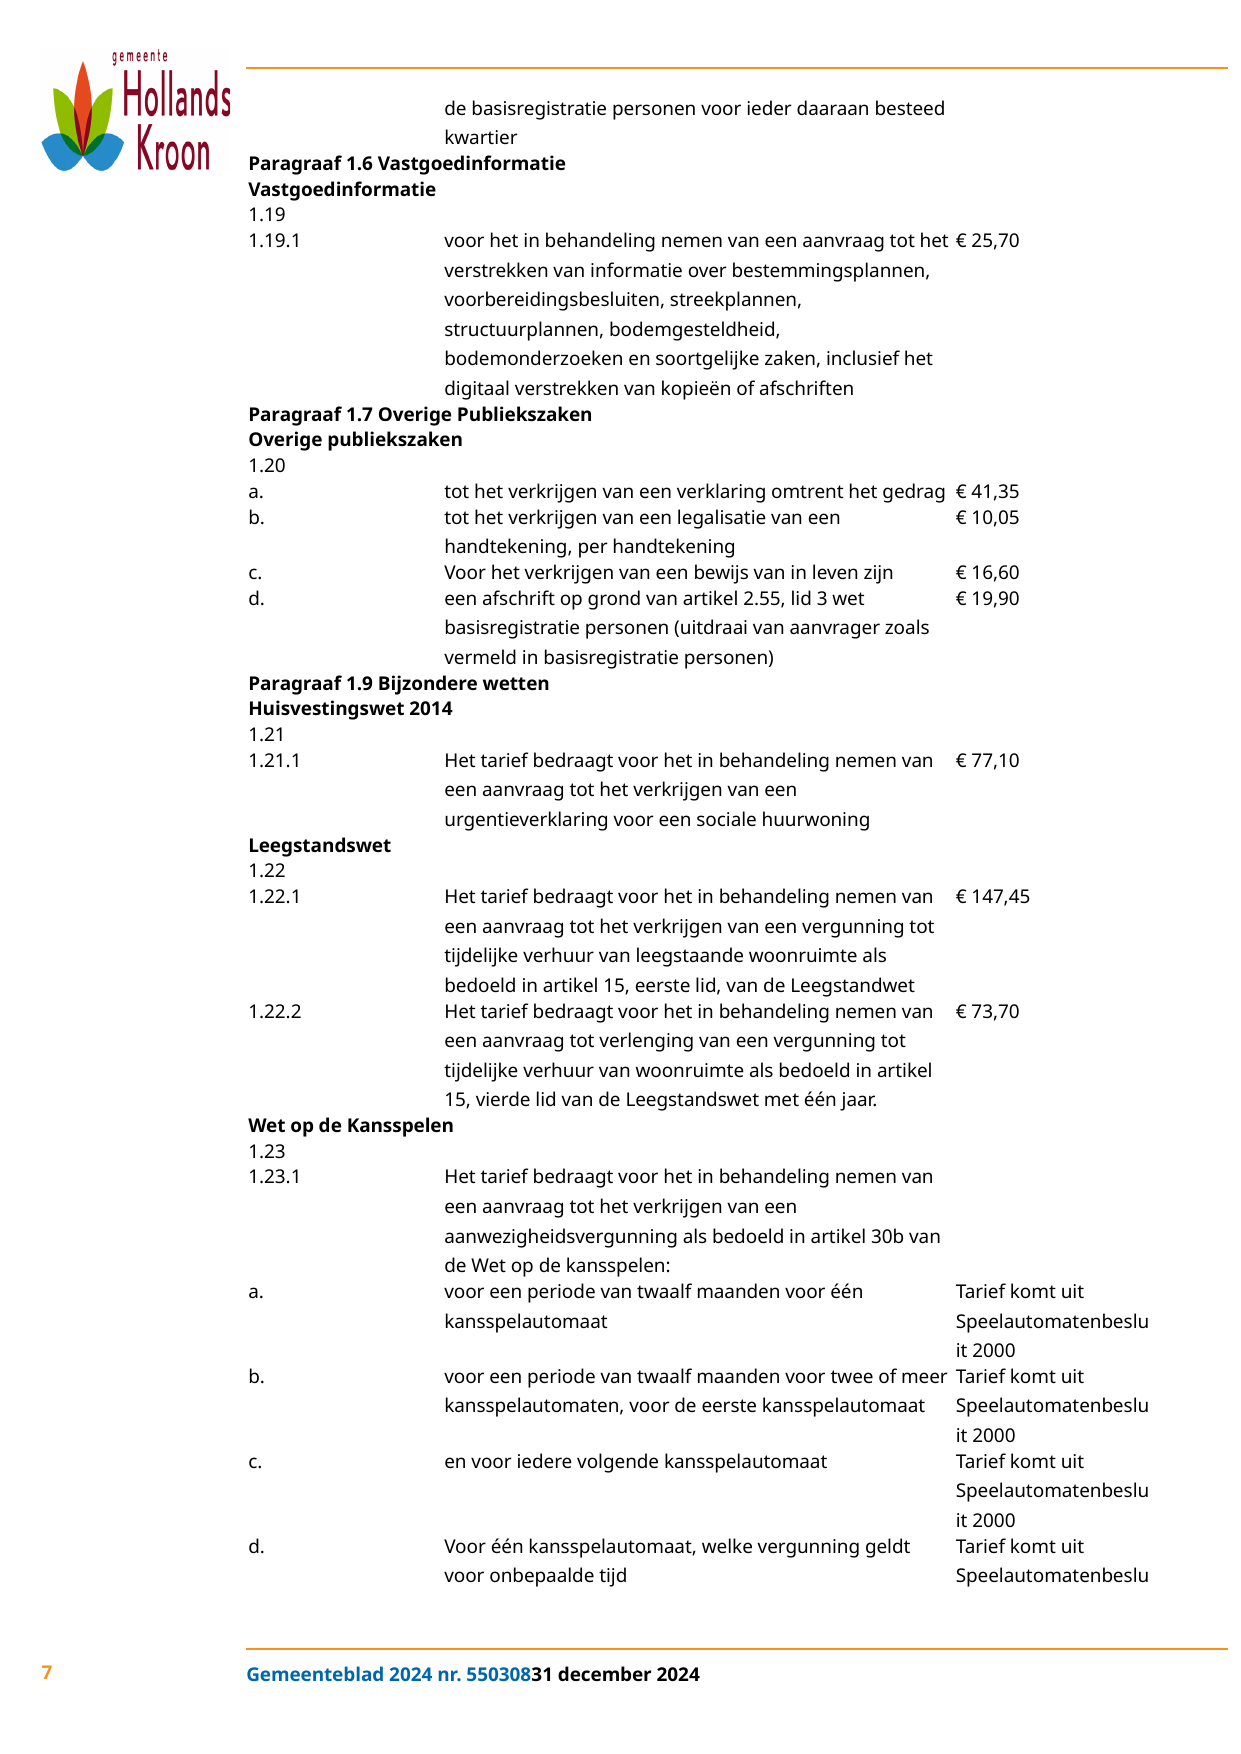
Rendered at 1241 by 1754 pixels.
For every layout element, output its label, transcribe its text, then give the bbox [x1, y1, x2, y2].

table_cell € 19,90 [956, 585, 1152, 670]
table_cell a. [248, 478, 444, 504]
table_cell € 25,70 [956, 227, 1152, 401]
table_cell voor het in behandeling nemen van een aanvraag tot het verstrekken van informatie over bestemmingsplannen, voorbereidingsbesluiten, streekplannen, structuurplannen, bodemgesteldheid, bodemonderzoeken en soortgelijke zaken, inclusief het digitaal verstrekken van kopieën of afschriften [444, 227, 956, 401]
table_cell € 16,60 [956, 559, 1152, 585]
table_cell c. [248, 559, 444, 585]
table_cell Het tarief bedraagt voor het in behandeling nemen van een aanvraag tot het verkrijgen van een vergunning tot tijdelijke verhuur van leegstaande woonruimte als bedoeld in artikel 15, eerste lid, van de Leegstandwet [444, 883, 956, 998]
table_cell [956, 453, 1152, 478]
table_cell € 147,45 [956, 883, 1152, 998]
table_cell [248, 95, 444, 150]
table_cell 1.23 [248, 1138, 444, 1164]
table_cell [444, 1138, 956, 1164]
table_cell [444, 721, 956, 747]
table_cell Paragraaf 1.6 Vastgoedinformatie [248, 150, 1152, 176]
table_cell tot het verkrijgen van een legalisatie van een handtekening, per handtekening [444, 504, 956, 559]
table_cell [956, 721, 1152, 747]
table_cell [956, 1138, 1152, 1164]
table_cell [956, 858, 1152, 883]
table_cell Het tarief bedraagt voor het in behandeling nemen van een aanvraag tot verlenging van een vergunning tot tijdelijke verhuur van woonruimte als bedoeld in artikel 15, vierde lid van de Leegstandswet met één jaar. [444, 998, 956, 1112]
table_cell Vastgoedinformatie [248, 176, 1152, 202]
table_cell voor een periode van twaalf maanden voor twee of meer kansspelautomaten, voor de eerste kansspelautomaat [444, 1363, 956, 1448]
table_cell 1.22.2 [248, 998, 444, 1112]
table_cell 1.21 [248, 721, 444, 747]
table_cell tot het verkrijgen van een verklaring omtrent het gedrag [444, 478, 956, 504]
table_cell Tarief komt uit Speelautomatenbesluit 2000 [956, 1448, 1152, 1533]
table_cell Het tarief bedraagt voor het in behandeling nemen van een aanvraag tot het verkrijgen van een urgentieverklaring voor een sociale huurwoning [444, 747, 956, 832]
table_cell € 73,70 [956, 998, 1152, 1112]
table_cell € 77,10 [956, 747, 1152, 832]
table_cell Paragraaf 1.9 Bijzondere wetten [248, 670, 1152, 696]
table_cell Wet op de Kansspelen [248, 1112, 1152, 1138]
table_cell Tarief komt uit Speelautomatenbesluit 2000 [956, 1363, 1152, 1448]
table_cell Het tarief bedraagt voor het in behandeling nemen van een aanvraag tot het verkrijgen van een aanwezigheidsvergunning als bedoeld in artikel 30b van de Wet op de kansspelen: [444, 1164, 956, 1278]
table_cell [956, 1164, 1152, 1278]
table_cell 1.19 [248, 202, 444, 227]
table_cell Leegstandswet [248, 832, 1152, 858]
table_cell [444, 202, 956, 227]
table_cell Tarief komt uit Speelautomatenbesluit 2000 [956, 1278, 1152, 1363]
table_cell 1.20 [248, 453, 444, 478]
table_cell d. [248, 585, 444, 670]
table_cell 1.22.1 [248, 883, 444, 998]
table_cell € 10,05 [956, 504, 1152, 559]
table_cell € 41,35 [956, 478, 1152, 504]
table_cell Voor één kansspelautomaat, welke vergunning geldt voor onbepaalde tijd [444, 1533, 956, 1588]
table_cell voor een periode van twaalf maanden voor één kansspelautomaat [444, 1278, 956, 1363]
table_cell d. [248, 1533, 444, 1588]
table_cell b. [248, 504, 444, 559]
table_cell 1.23.1 [248, 1164, 444, 1278]
table_cell Paragraaf 1.7 Overige Publiekszaken [248, 401, 1152, 427]
table_cell [444, 858, 956, 883]
table_cell 1.19.1 [248, 227, 444, 401]
table_cell 1.22 [248, 858, 444, 883]
picture [41, 47, 231, 172]
table_cell de basisregistratie personen voor ieder daaraan besteed kwartier [444, 95, 956, 150]
table_cell [956, 95, 1152, 150]
table_cell en voor iedere volgende kansspelautomaat [444, 1448, 956, 1533]
table_cell b. [248, 1363, 444, 1448]
table_cell Overige publiekszaken [248, 427, 1152, 452]
table_cell Huisvestingswet 2014 [248, 696, 1152, 721]
table_cell Tarief komt uit Speelautomatenbeslu [956, 1533, 1152, 1588]
table_cell c. [248, 1448, 444, 1533]
table_cell [956, 202, 1152, 227]
table_cell 1.21.1 [248, 747, 444, 832]
table_cell een afschrift op grond van artikel 2.55, lid 3 wet basisregistratie personen (uitdraai van aanvrager zoals vermeld in basisregistratie personen) [444, 585, 956, 670]
table_cell Voor het verkrijgen van een bewijs van in leven zijn [444, 559, 956, 585]
table_cell [444, 453, 956, 478]
table_cell a. [248, 1278, 444, 1363]
